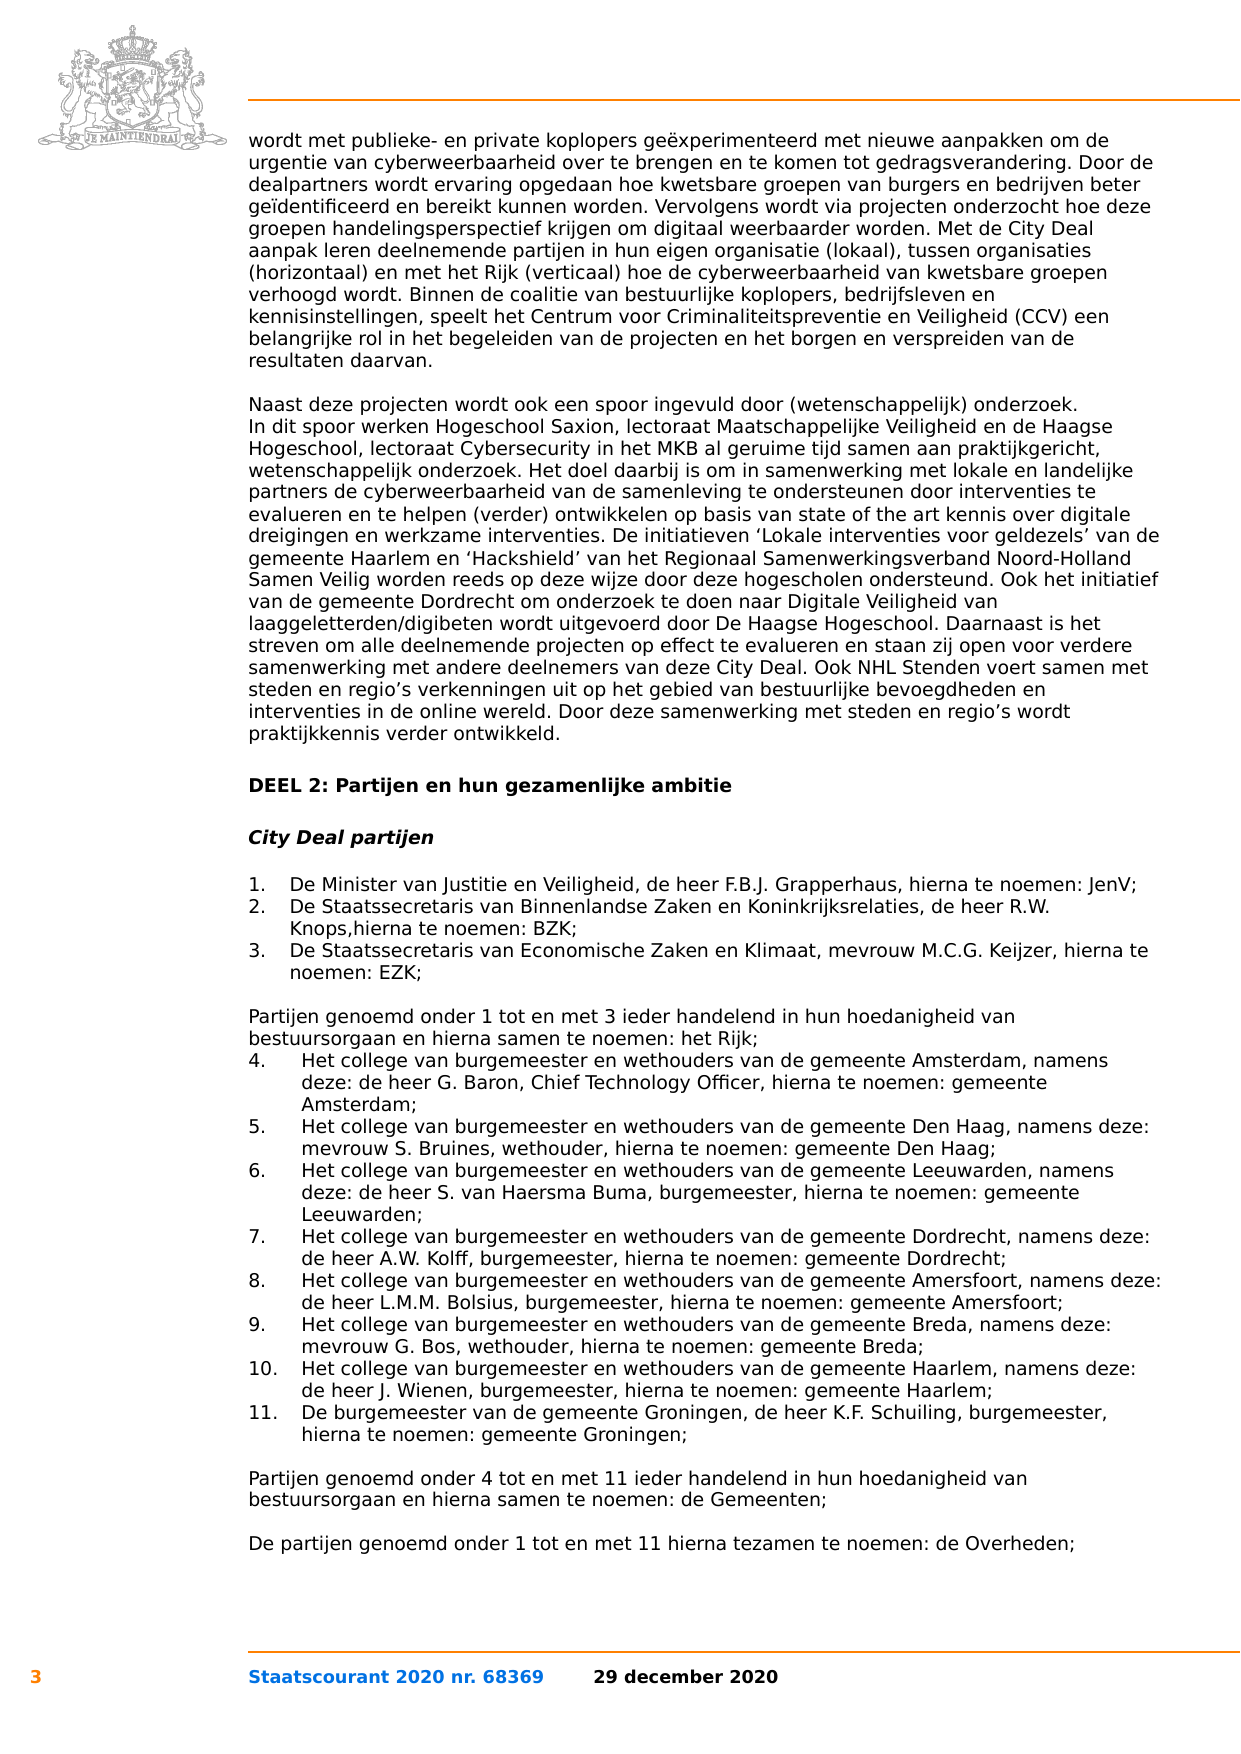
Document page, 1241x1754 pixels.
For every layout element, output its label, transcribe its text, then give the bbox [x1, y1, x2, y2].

text In dit spoor werken Hogeschool Saxion, lectoraat Maatschappelijke Veiligheid en de Haagse Hogeschool, lectoraat Cybersecurity in het MKB al geruime tijd samen aan praktijkgericht, wetenschappelijk onderzoek. Het doel daarbij is om in samenwerking met lokale en landelijke partners de cyberweerbaarheid van de samenleving te ondersteunen door interventies te evalueren en te helpen (verder) ontwikkelen op basis van state of the art kennis over digitale dreigingen en werkzame interventies. De initiatieven ‘Lokale interventies voor geldezels’ van de gemeente Haarlem en ‘Hackshield’ van het Regionaal Samenwerkingsverband Noord-Holland Samen Veilig worden reeds op deze wijze door deze hogescholen ondersteund. Ook het initiatief van de gemeente Dordrecht om onderzoek te doen naar Digitale Veiligheid van laaggeletterden/digibeten wordt uitgevoerd door De Haagse Hogeschool. Daarnaast is het streven om alle deelnemende projecten op effect te evalueren en staan zij open voor verdere samenwerking met andere deelnemers van deze City Deal. Ook NHL Stenden voert samen met steden en regio’s verkenningen uit op het gebied van bestuurlijke bevoegdheden en interventies in de online wereld. Door deze samenwerking met steden en regio’s wordt praktijkkennis verder ontwikkeld. [248, 416, 1163, 745]
text 7. Het college van burgemeester en wethouders van de gemeente Dordrecht, namens deze: de heer A.W. Kolff, burgemeester, hierna te noemen: gemeente Dordrecht; [248, 1226, 1163, 1270]
text 11. De burgemeester van de gemeente Groningen, de heer K.F. Schuiling, burgemeester, hierna te noemen: gemeente Groningen; [248, 1402, 1163, 1446]
text 3. De Staatssecretaris van Economische Zaken en Klimaat, mevrouw M.C.G. Keijzer, hierna te noemen: EZK; [248, 940, 1163, 984]
text 6. Het college van burgemeester en wethouders van de gemeente Leeuwarden, namens deze: de heer S. van Haersma Buma, burgemeester, hierna te noemen: gemeente Leeuwarden; [248, 1160, 1163, 1226]
text Partijen genoemd onder 4 tot en met 11 ieder handelend in hun hoedanigheid van bestuursorgaan en hierna samen te noemen: de Gemeenten; [248, 1467, 1163, 1511]
text Partijen genoemd onder 1 tot en met 3 ieder handelend in hun hoedanigheid van bestuursorgaan en hierna samen te noemen: het Rijk; [248, 1006, 1163, 1050]
text 5. Het college van burgemeester en wethouders van de gemeente Den Haag, namens deze: mevrouw S. Bruines, wethouder, hierna te noemen: gemeente Den Haag; [248, 1116, 1163, 1160]
text 10. Het college van burgemeester en wethouders van de gemeente Haarlem, namens deze: de heer J. Wienen, burgemeester, hierna te noemen: gemeente Haarlem; [248, 1358, 1163, 1402]
subtitle City Deal partijen [248, 827, 1163, 849]
text 4. Het college van burgemeester en wethouders van de gemeente Amsterdam, namens deze: de heer G. Baron, Chief Technology Officer, hierna te noemen: gemeente Amsterdam; [248, 1050, 1163, 1116]
text 9. Het college van burgemeester en wethouders van de gemeente Breda, namens deze: mevrouw G. Bos, wethouder, hierna te noemen: gemeente Breda; [248, 1314, 1163, 1358]
text Naast deze projecten wordt ook een spoor ingevuld door (wetenschappelijk) onderzoek. [248, 393, 1163, 416]
text 2. De Staatssecretaris van Binnenlandse Zaken en Koninkrijksrelaties, de heer R.W. Knops,hierna te noemen: BZK; [248, 896, 1163, 940]
text 8. Het college van burgemeester en wethouders van de gemeente Amersfoort, namens deze: de heer L.M.M. Bolsius, burgemeester, hierna te noemen: gemeente Amersfoort; [248, 1270, 1163, 1314]
picture [38, 25, 227, 150]
subtitle DEEL 2: Partijen en hun gezamenlijke ambitie [248, 775, 1163, 797]
text wordt met publieke- en private koplopers geëxperimenteerd met nieuwe aanpakken om de urgentie van cyberweerbaarheid over te brengen en te komen tot gedragsverandering. Door de dealpartners wordt ervaring opgedaan hoe kwetsbare groepen van burgers en bedrijven beter geïdentificeerd en bereikt kunnen worden. Vervolgens wordt via projecten onderzocht hoe deze groepen handelingsperspectief krijgen om digitaal weerbaarder worden. Met de City Deal aanpak leren deelnemende partijen in hun eigen organisatie (lokaal), tussen organisaties (horizontaal) en met het Rijk (verticaal) hoe de cyberweerbaarheid van kwetsbare groepen verhoogd wordt. Binnen de coalitie van bestuurlijke koplopers, bedrijfsleven en kennisinstellingen, speelt het Centrum voor Criminaliteitspreventie en Veiligheid (CCV) een belangrijke rol in het begeleiden van de projecten en het borgen en verspreiden van de resultaten daarvan. [248, 130, 1163, 372]
text De partijen genoemd onder 1 tot en met 11 hierna tezamen te noemen: de Overheden; [248, 1533, 1163, 1555]
text 1. De Minister van Justitie en Veiligheid, de heer F.B.J. Grapperhaus, hierna te noemen: JenV; [248, 874, 1163, 896]
